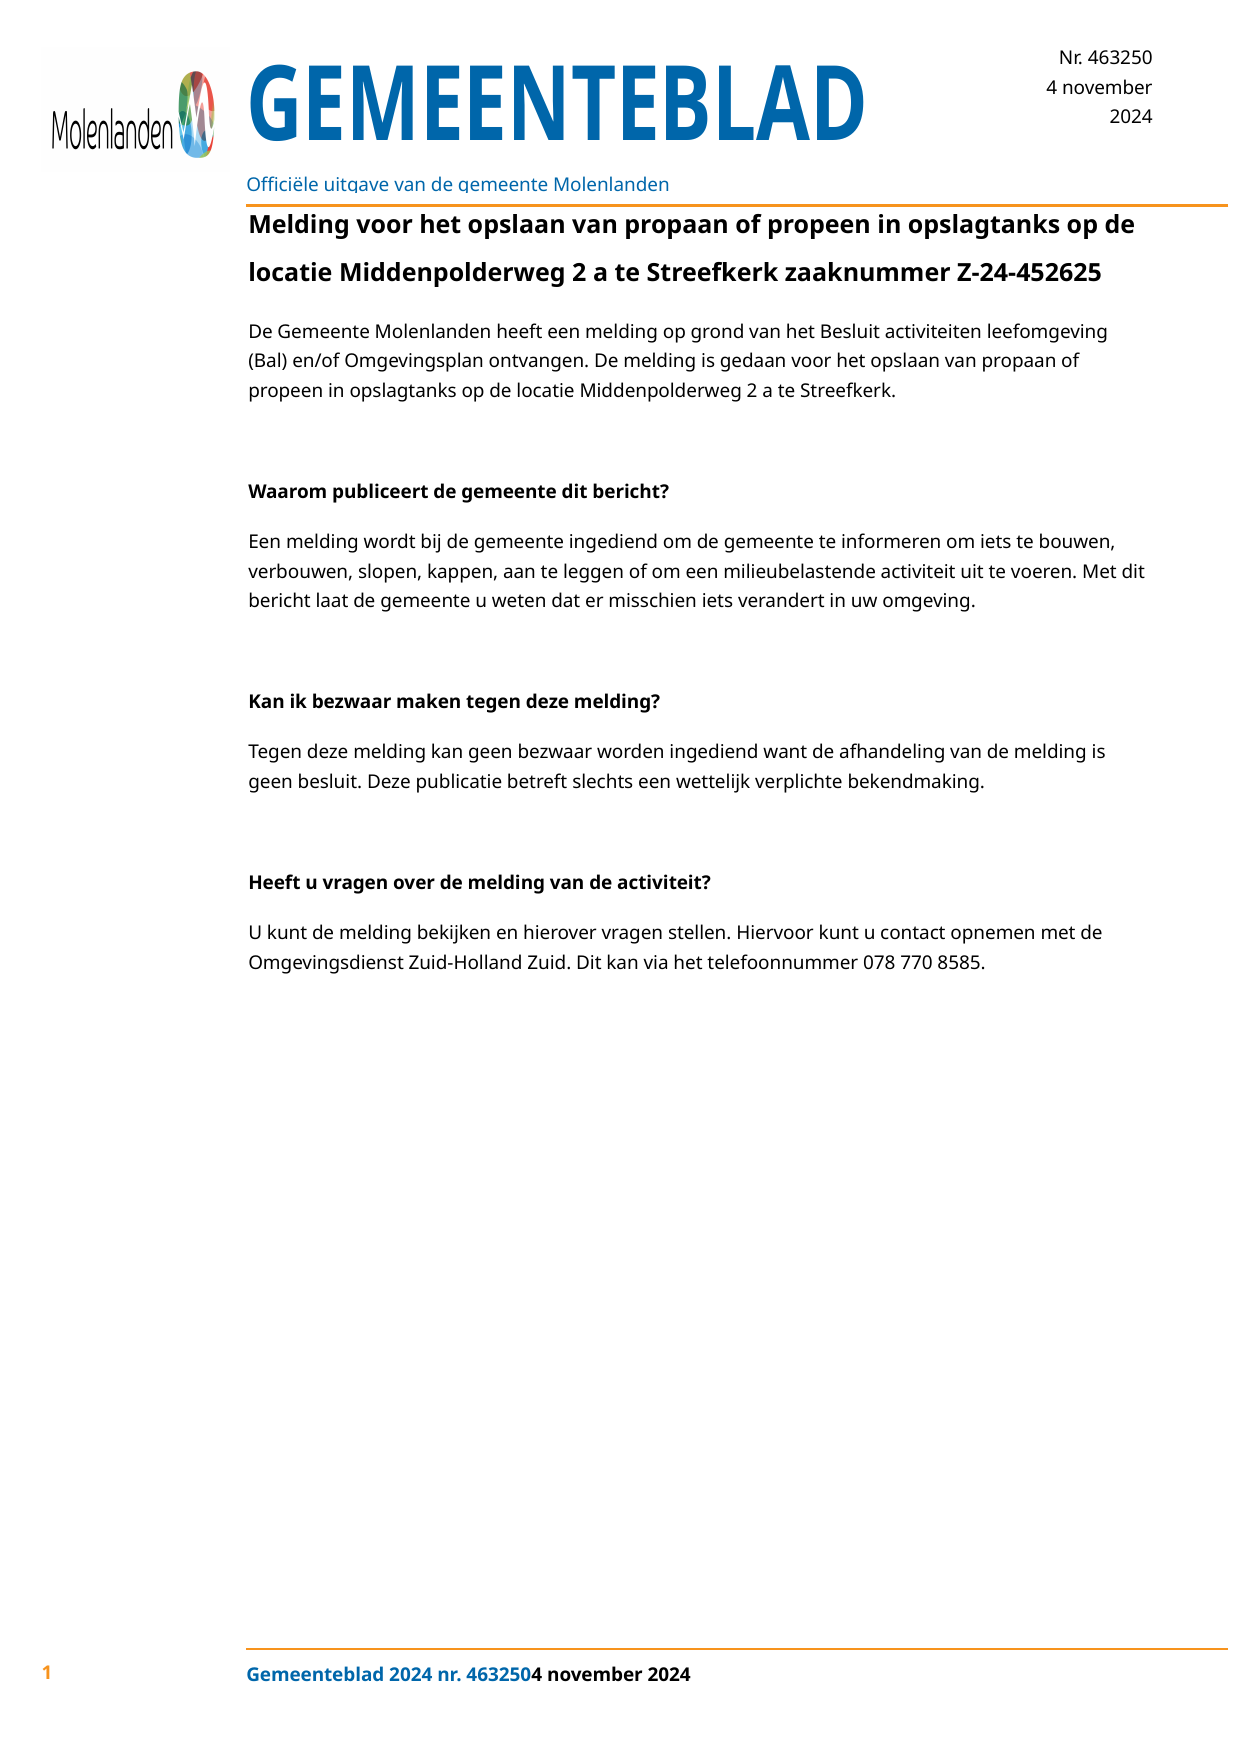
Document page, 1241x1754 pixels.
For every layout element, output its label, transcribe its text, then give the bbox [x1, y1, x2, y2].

text U kunt de melding bekijken en hierover vragen stellen. Hiervoor kunt u contact opnemen met de Omgevingsdienst Zuid-Holland Zuid. Dit kan via het telefoonnummer 078 770 8585. [248, 919, 1152, 975]
text De Gemeente Molenlanden heeft een melding op grond van het Besluit activiteiten leefomgeving (Bal) en/of Omgevingsplan ontvangen. De melding is gedaan voor het opslaan van propaan of propeen in opslagtanks op de locatie Middenpolderweg 2 a te Streefkerk. [248, 318, 1152, 403]
picture [41, 47, 231, 172]
text Een melding wordt bij de gemeente ingediend om de gemeente te informeren om iets te bouwen, verbouwen, slopen, kappen, aan te leggen of om een milieubelastende activiteit uit te voeren. Met dit bericht laat de gemeente u weten dat er misschien iets verandert in uw omgeving. [248, 528, 1152, 613]
text Tegen deze melding kan geen bezwaar worden ingediend want de afhandeling van de melding is geen besluit. Deze publicatie betreft slechts een wettelijk verplichte bekendmaking. [248, 739, 1152, 794]
text Heeft u vragen over de melding van de activiteit? [248, 869, 1152, 895]
text Melding voor het opslaan van propaan of propeen in opslagtanks op de locatie Middenpolderweg 2 a te Streefkerk zaaknummer Z-24-452625 [248, 207, 1152, 288]
text Waarom publiceert de gemeente dit bericht? [248, 478, 1152, 504]
text Kan ik bezwaar maken tegen deze melding? [248, 688, 1152, 714]
